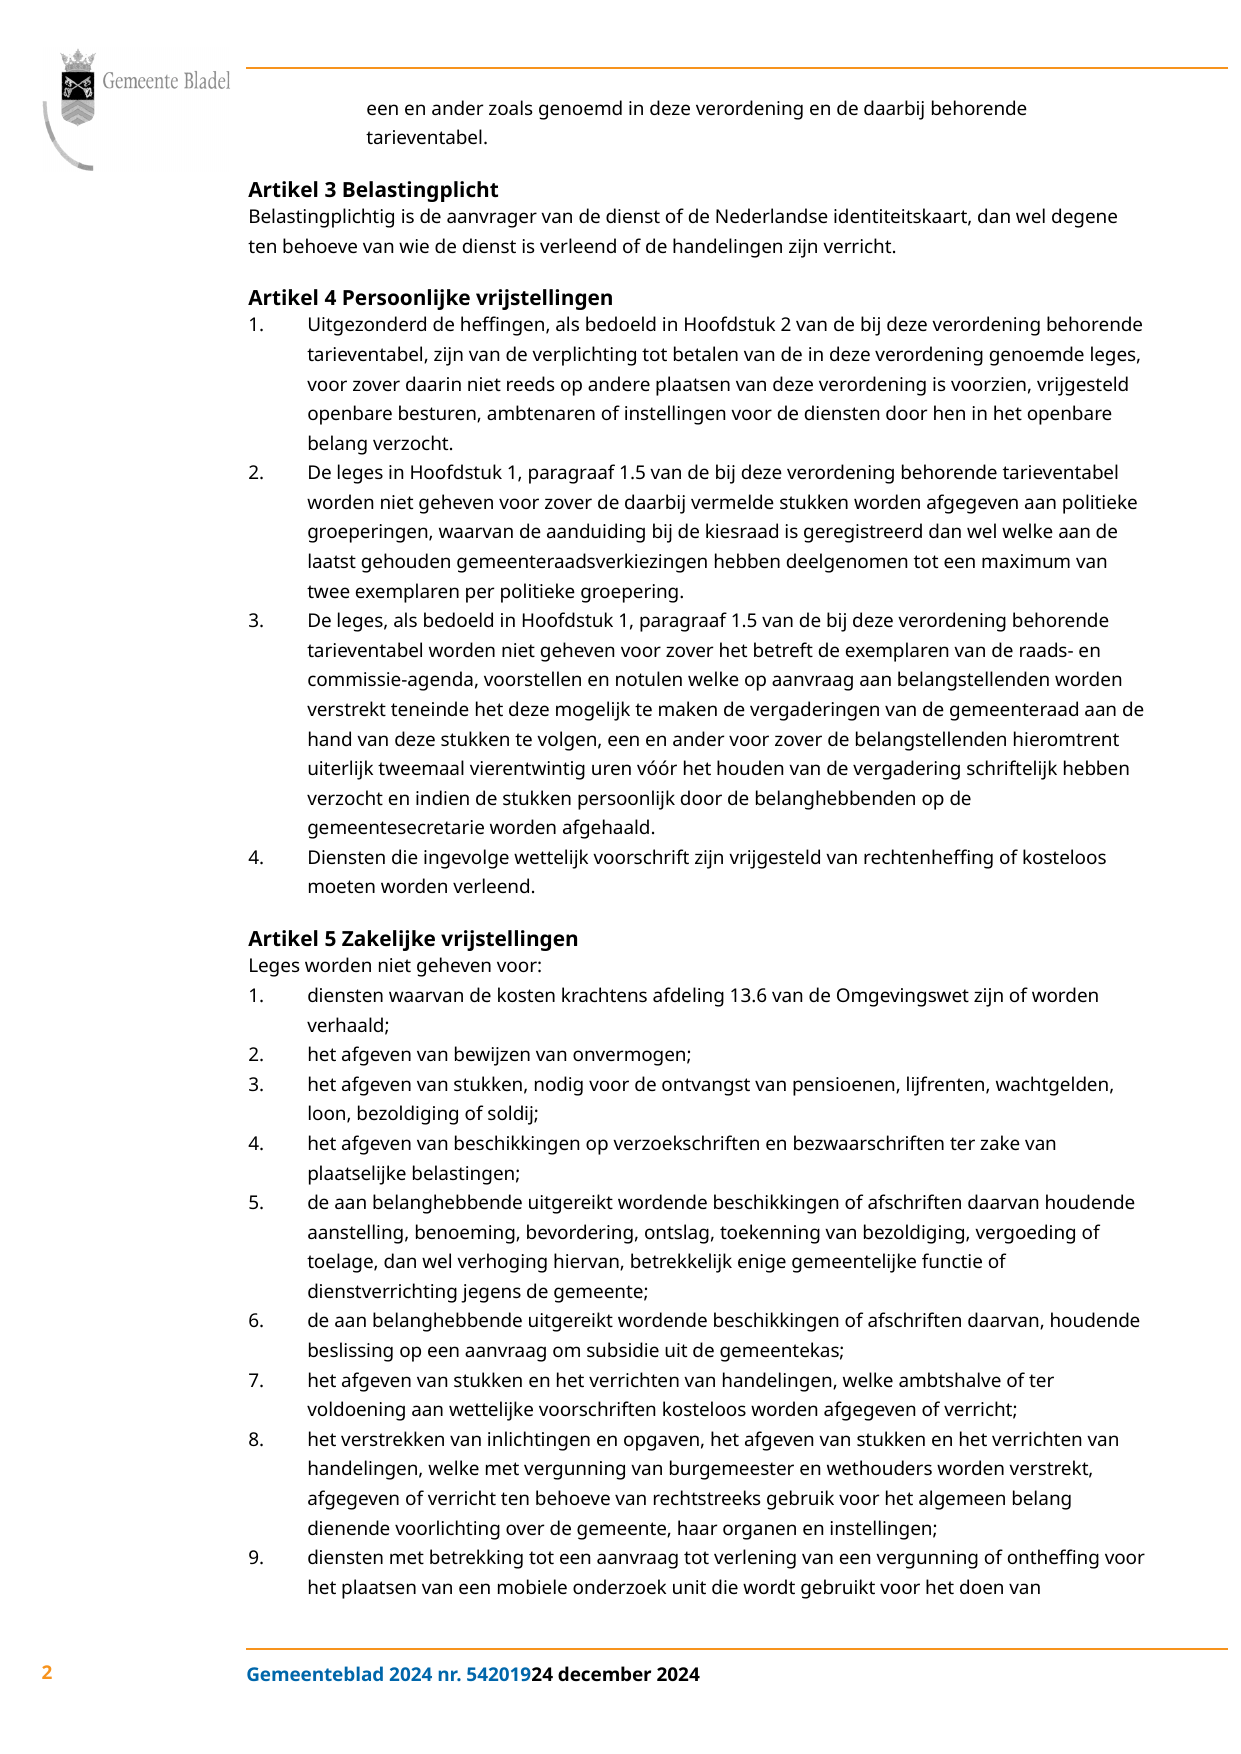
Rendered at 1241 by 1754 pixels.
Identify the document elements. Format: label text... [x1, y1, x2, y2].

text Artikel 5 Zakelijke vrijstellingen [248, 924, 1152, 953]
text Leges worden niet geheven voor: [248, 953, 1152, 978]
picture [41, 47, 231, 172]
list het afgeven van bewijzen van onvermogen; [248, 1041, 1152, 1067]
list De leges in Hoofdstuk 1, paragraaf 1.5 van de bij deze verordening behorende tarieventabel worden niet geheven voor zover de daarbij vermelde stukken worden afgegeven aan politieke groeperingen, waarvan de aanduiding bij de kiesraad is geregistreerd dan wel welke aan de laatst gehouden gemeenteraadsverkiezingen hebben deelgenomen tot een maximum van twee exemplaren per politieke groepering. [248, 459, 1152, 604]
list Diensten die ingevolge wettelijk voorschrift zijn vrijgesteld van rechtenheffing of kosteloos moeten worden verleend. [248, 844, 1152, 899]
list een en ander zoals genoemd in deze verordening en de daarbij behorende tarieventabel. [307, 95, 1152, 150]
list de aan belanghebbende uitgereikt wordende beschikkingen of afschriften daarvan, houdende beslissing op een aanvraag om subsidie uit de gemeentekas; [248, 1308, 1152, 1363]
text Artikel 4 Persoonlijke vrijstellingen [248, 283, 1152, 312]
list de aan belanghebbende uitgereikt wordende beschikkingen of afschriften daarvan houdende aanstelling, benoeming, bevordering, ontslag, toekenning van bezoldiging, vergoeding of toelage, dan wel verhoging hiervan, betrekkelijk enige gemeentelijke functie of dienstverrichting jegens de gemeente; [248, 1189, 1152, 1304]
list diensten waarvan de kosten krachtens afdeling 13.6 van de Omgevingswet zijn of worden verhaald; [248, 982, 1152, 1037]
text Artikel 3 Belastingplicht [248, 175, 1152, 203]
list het verstrekken van inlichtingen en opgaven, het afgeven van stukken en het verrichten van handelingen, welke met vergunning van burgemeester en wethouders worden verstrekt, afgegeven of verricht ten behoeve van rechtstreeks gebruik voor het algemeen belang dienende voorlichting over de gemeente, haar organen en instellingen; [248, 1426, 1152, 1540]
text Belastingplichtig is de aanvrager van de dienst of de Nederlandse identiteitskaart, dan wel degene ten behoeve van wie de dienst is verleend of de handelingen zijn verricht. [248, 203, 1152, 258]
list het afgeven van stukken en het verrichten van handelingen, welke ambtshalve of ter voldoening aan wettelijke voorschriften kosteloos worden afgegeven of verricht; [248, 1367, 1152, 1422]
list De leges, als bedoeld in Hoofdstuk 1, paragraaf 1.5 van de bij deze verordening behorende tarieventabel worden niet geheven voor zover het betreft de exemplaren van de raads- en commissie-agenda, voorstellen en notulen welke op aanvraag aan belangstellenden worden verstrekt teneinde het deze mogelijk te maken de vergaderingen van de gemeenteraad aan de hand van deze stukken te volgen, een en ander voor zover de belangstellenden hieromtrent uiterlijk tweemaal vierentwintig uren vóór het houden van de vergadering schriftelijk hebben verzocht en indien de stukken persoonlijk door de belanghebbenden op de gemeentesecretarie worden afgehaald. [248, 607, 1152, 840]
list Uitgezonderd de heffingen, als bedoeld in Hoofdstuk 2 van de bij deze verordening behorende tarieventabel, zijn van de verplichting tot betalen van de in deze verordening genoemde leges, voor zover daarin niet reeds op andere plaatsen van deze verordening is voorzien, vrijgesteld openbare besturen, ambtenaren of instellingen voor de diensten door hen in het openbare belang verzocht. [248, 312, 1152, 456]
list diensten met betrekking tot een aanvraag tot verlening van een vergunning of ontheffing voor het plaatsen van een mobiele onderzoek unit die wordt gebruikt voor het doen van [248, 1544, 1152, 1599]
list het afgeven van stukken, nodig voor de ontvangst van pensioenen, lijfrenten, wachtgelden, loon, bezoldiging of soldij; [248, 1071, 1152, 1126]
list het afgeven van beschikkingen op verzoekschriften en bezwaarschriften ter zake van plaatselijke belastingen; [248, 1130, 1152, 1185]
